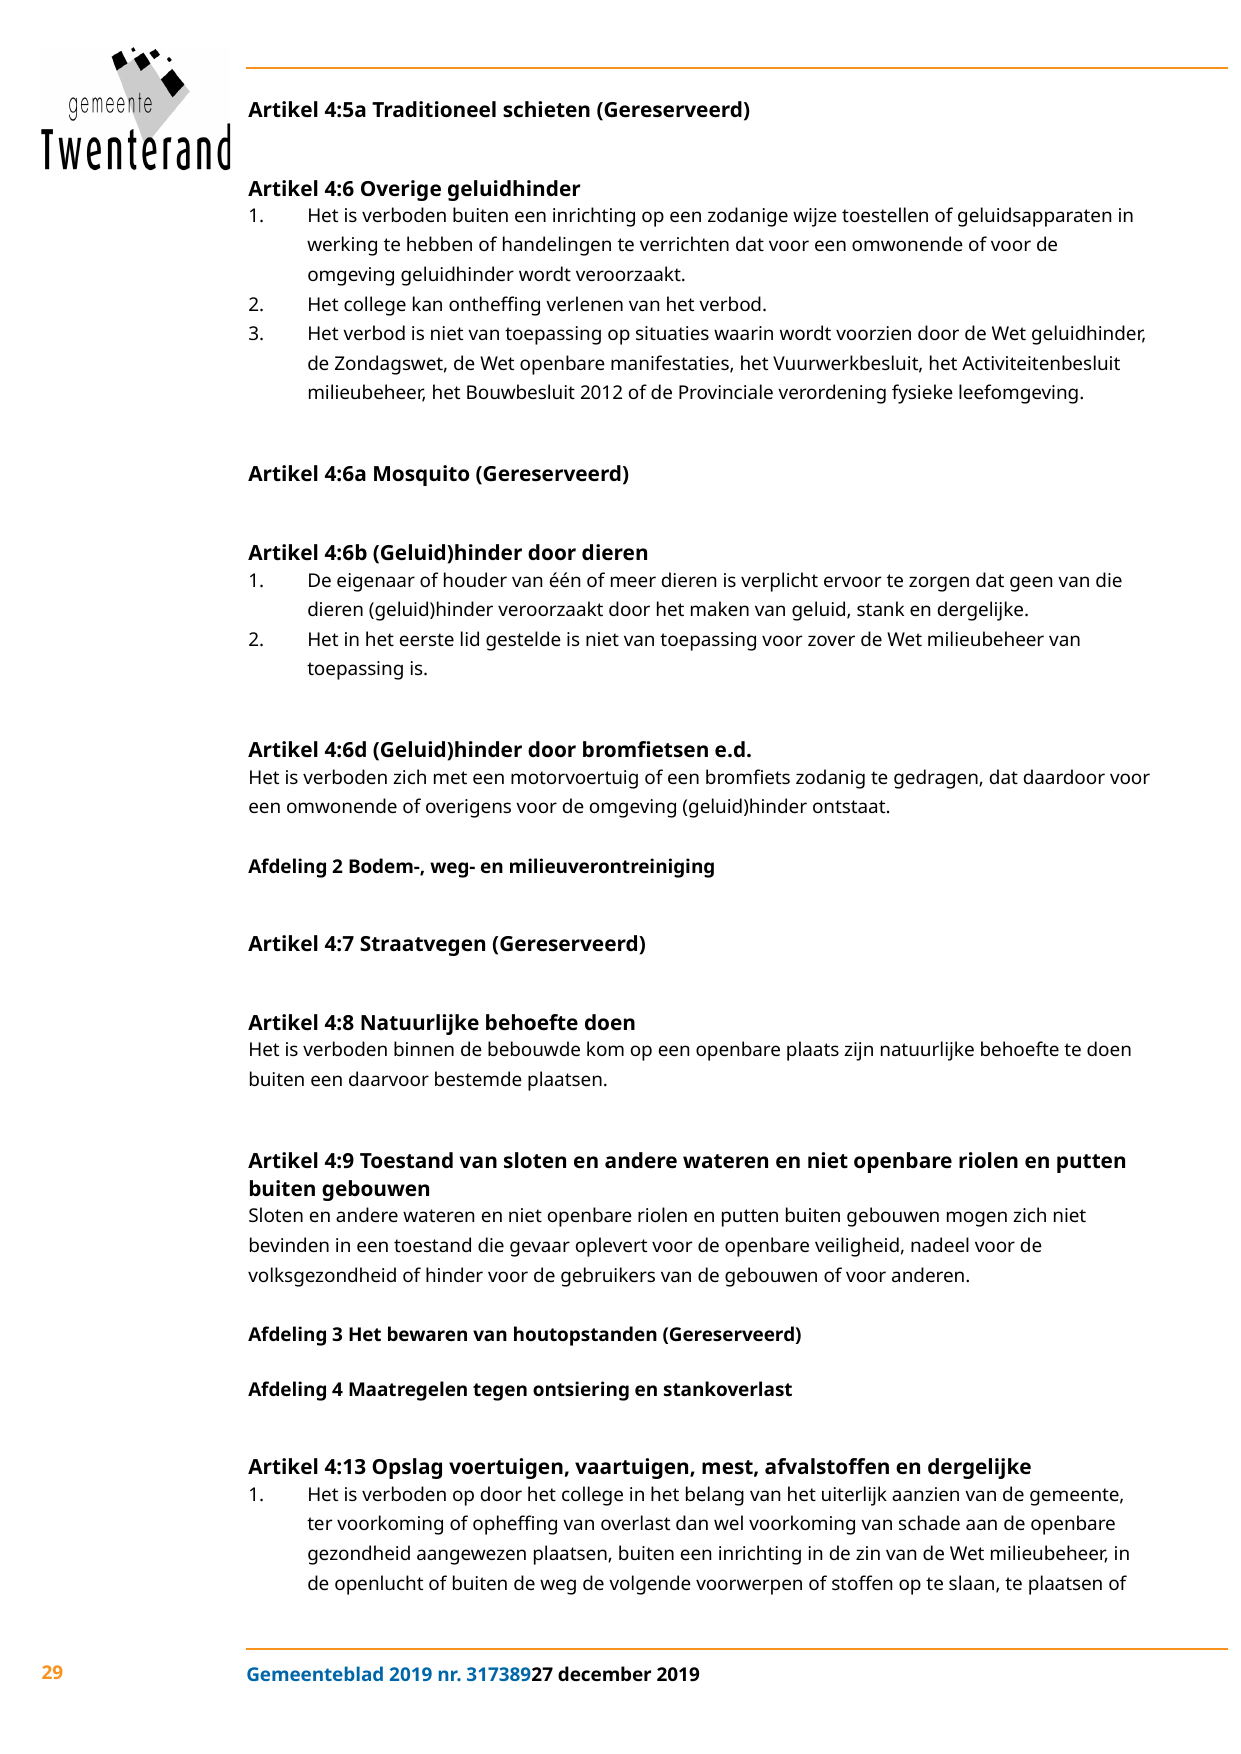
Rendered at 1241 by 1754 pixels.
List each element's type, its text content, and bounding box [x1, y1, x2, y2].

list Het college kan ontheffing verlenen van het verbod. [248, 291, 1152, 317]
list Het in het eerste lid gestelde is niet van toepassing voor zover de Wet milieubeheer van toepassing is. [248, 626, 1152, 681]
text Artikel 4:6b (Geluid)hinder door dieren [248, 538, 1152, 567]
picture [41, 47, 231, 172]
text Afdeling 2 Bodem-, weg- en milieuverontreiniging [248, 853, 1152, 878]
text Sloten en andere wateren en niet openbare riolen en putten buiten gebouwen mogen zich niet bevinden in een toestand die gevaar oplevert voor de openbare veiligheid, nadeel voor de volksgezondheid of hinder voor de gebruikers van de gebouwen of voor anderen. [248, 1203, 1152, 1288]
text Het is verboden binnen de bebouwde kom op een openbare plaats zijn natuurlijke behoefte te doen buiten een daarvoor bestemde plaatsen. [248, 1036, 1152, 1092]
text Artikel 4:6 Overige geluidhinder [248, 174, 1152, 202]
text Artikel 4:7 Straatvegen (Gereserveerd) [248, 929, 1152, 957]
list De eigenaar of houder van één of meer dieren is verplicht ervoor te zorgen dat geen van die dieren (geluid)hinder veroorzaakt door het maken van geluid, stank en dergelijke. [248, 567, 1152, 622]
list Het is verboden op door het college in het belang van het uiterlijk aanzien van de gemeente, ter voorkoming of opheffing van overlast dan wel voorkoming van schade aan de openbare gezondheid aangewezen plaatsen, buiten een inrichting in de zin van de Wet milieubeheer, in de openlucht of buiten de weg de volgende voorwerpen of stoffen op te slaan, te plaatsen of [248, 1481, 1152, 1595]
list Het is verboden buiten een inrichting op een zodanige wijze toestellen of geluidsapparaten in werking te hebben of handelingen te verrichten dat voor een omwonende of voor de omgeving geluidhinder wordt veroorzaakt. [248, 202, 1152, 287]
text Artikel 4:9 Toestand van sloten en andere wateren en niet openbare riolen en putten buiten gebouwen [248, 1146, 1152, 1203]
text Artikel 4:5a Traditioneel schieten (Gereserveerd) [248, 95, 1152, 123]
text Artikel 4:6d (Geluid)hinder door bromfietsen e.d. [248, 736, 1152, 764]
text Het is verboden zich met een motorvoertuig of een bromfiets zodanig te gedragen, dat daardoor voor een omwonende of overigens voor de omgeving (geluid)hinder ontstaat. [248, 764, 1152, 819]
list Het verbod is niet van toepassing op situaties waarin wordt voorzien door de Wet geluidhinder, de Zondagswet, de Wet openbare manifestaties, het Vuurwerkbesluit, het Activiteitenbesluit milieubeheer, het Bouwbesluit 2012 of de Provinciale verordening fysieke leefomgeving. [248, 320, 1152, 405]
text Afdeling 4 Maatregelen tegen ontsiering en stankoverlast [248, 1376, 1152, 1402]
text Artikel 4:13 Opslag voertuigen, vaartuigen, mest, afvalstoffen en dergelijke [248, 1452, 1152, 1481]
text Artikel 4:6a Mosquito (Gereserveerd) [248, 459, 1152, 488]
text Afdeling 3 Het bewaren van houtopstanden (Gereserveerd) [248, 1321, 1152, 1347]
text Artikel 4:8 Natuurlijke behoefte doen [248, 1008, 1152, 1036]
